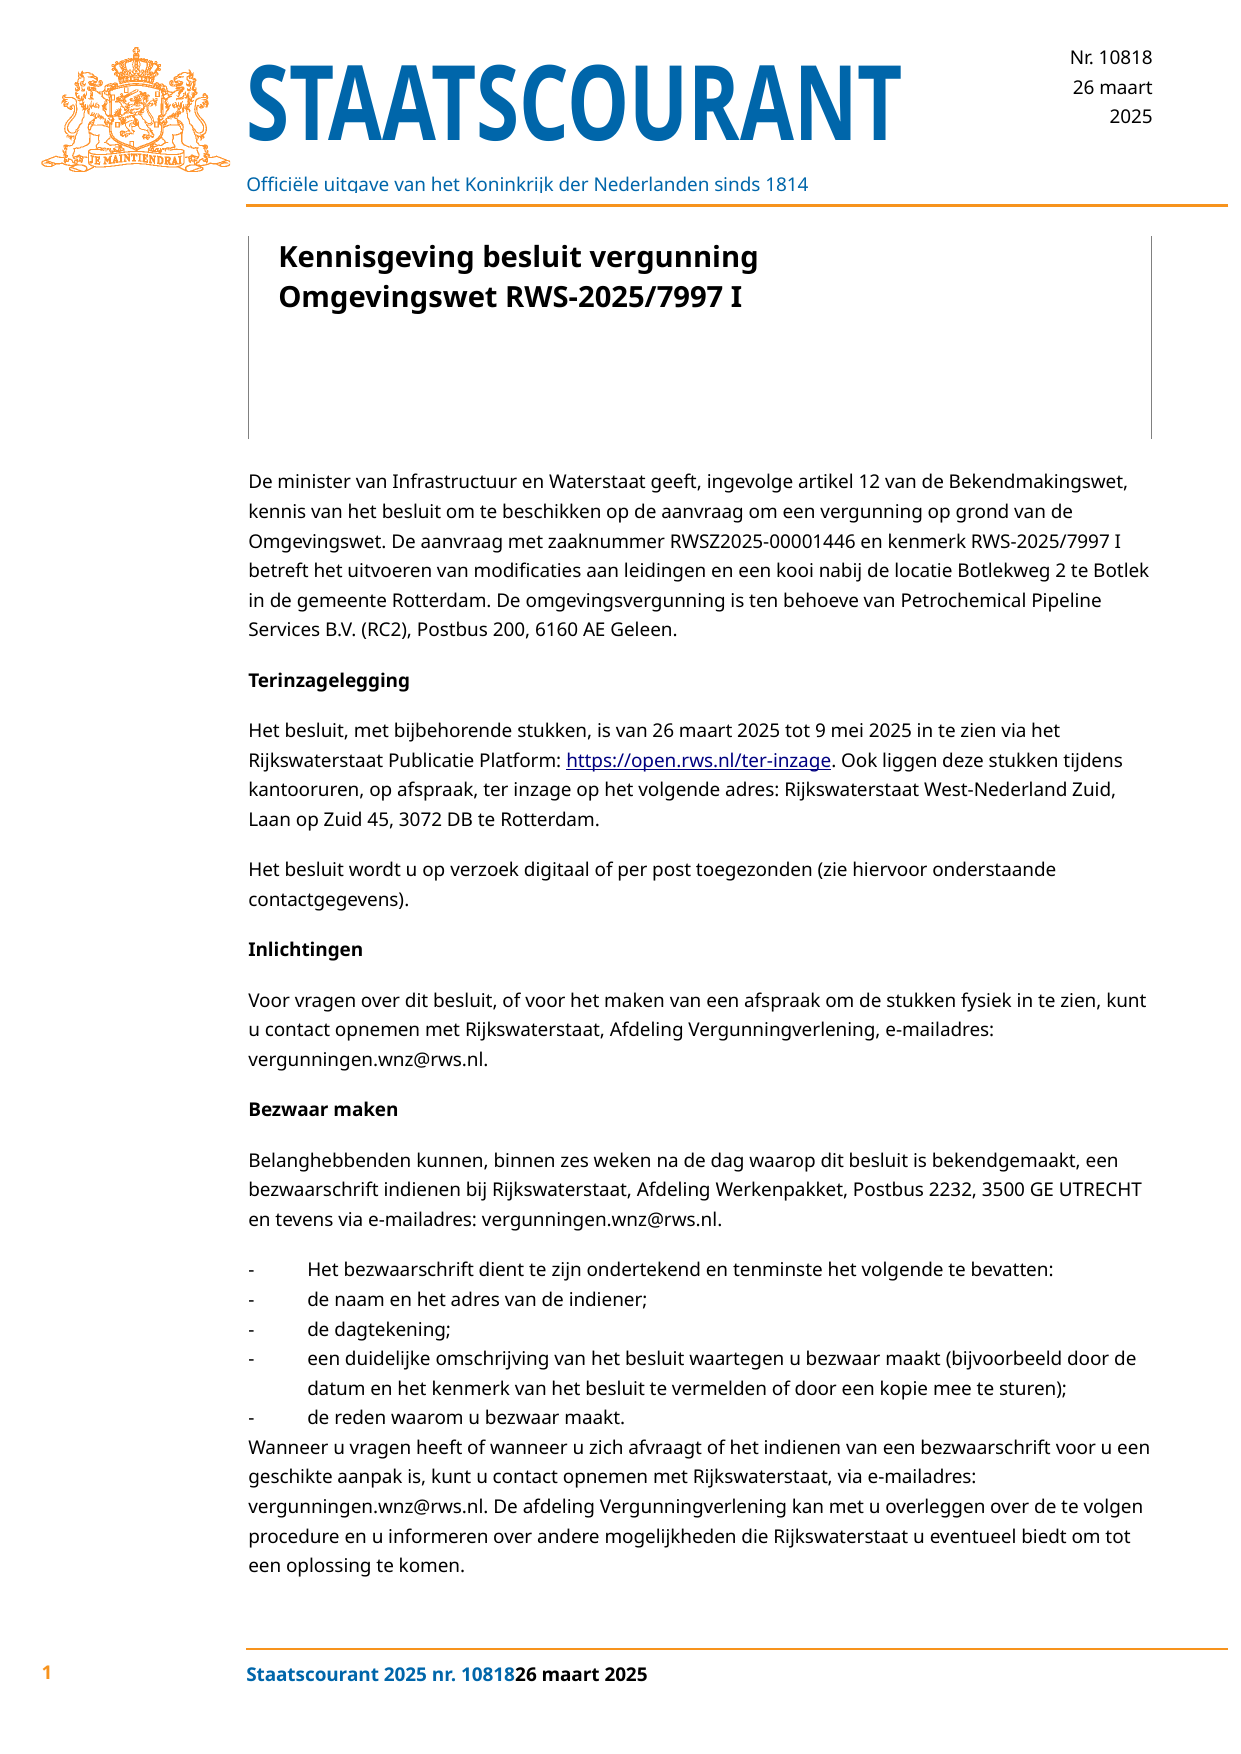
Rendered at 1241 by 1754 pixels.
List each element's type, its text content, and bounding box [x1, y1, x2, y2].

text Inlichtingen [248, 937, 1152, 962]
picture [912, 236, 1090, 414]
table_header [1090, 236, 1151, 413]
text Bezwaar maken [248, 1097, 1152, 1122]
table_header Kennisgeving besluit vergunning Omgevingswet RWS-2025/7997 I [249, 236, 850, 439]
text Het besluit, met bijbehorende stukken, is van 26 maart 2025 tot 9 mei 2025 in te zien via het Rijkswaterstaat Publicatie Platform: https://open.rws.nl/ter-inzage. Ook liggen deze stukken tijdens kantooruren, op afspraak, ter inzage op het volgende adres: Rijkswaterstaat West-Nederland Zuid, Laan op Zuid 45, 3072 DB te Rotterdam. [248, 717, 1152, 832]
list de dagtekening; [248, 1316, 1152, 1341]
table_header [850, 236, 912, 413]
list een duidelijke omschrijving van het besluit waartegen u bezwaar maakt (bijvoorbeeld door de datum en het kenmerk van het besluit te vermelden of door een kopie mee te sturen); [248, 1345, 1152, 1401]
list Het bezwaarschrift dient te zijn ondertekend en tenminste het volgende te bevatten: [248, 1257, 1152, 1282]
table_header [850, 414, 1151, 439]
text Het besluit wordt u op verzoek digitaal of per post toegezonden (zie hiervoor onderstaande contactgegevens). [248, 857, 1152, 912]
text Terinzagelegging [248, 667, 1152, 693]
list de naam en het adres van de indiener; [248, 1286, 1152, 1312]
picture [41, 47, 231, 172]
list de reden waarom u bezwaar maakt. [248, 1404, 1152, 1430]
text Wanneer u vragen heeft of wanneer u zich afvraagt of het indienen van een bezwaarschrift voor u een geschikte aanpak is, kunt u contact opnemen met Rijkswaterstaat, via e-mailadres: vergunningen.wnz@rws.nl. De afdeling Vergunningverlening kan met u overleggen over de te volgen procedure en u informeren over andere mogelijkheden die Rijkswaterstaat u eventueel biedt om tot een oplossing te komen. [248, 1434, 1152, 1578]
text De minister van Infrastructuur en Waterstaat geeft, ingevolge artikel 12 van de Bekendmakingswet, kennis van het besluit om te beschikken op de aanvraag om een vergunning op grond van de Omgevingswet. De aanvraag met zaaknummer RWSZ2025-00001446 en kenmerk RWS-2025/7997 I betreft het uitvoeren van modificaties aan leidingen en een kooi nabij de locatie Botlekweg 2 te Botlek in de gemeente Rotterdam. De omgevingsvergunning is ten behoeve van Petrochemical Pipeline Services B.V. (RC2), Postbus 200, 6160 AE Geleen. [248, 469, 1152, 642]
text Belanghebbenden kunnen, binnen zes weken na de dag waarop dit besluit is bekendgemaakt, een bezwaarschrift indienen bij Rijkswaterstaat, Afdeling Werkenpakket, Postbus 2232, 3500 GE UTRECHT en tevens via e-mailadres: vergunningen.wnz@rws.nl. [248, 1147, 1152, 1232]
text Voor vragen over dit besluit, of voor het maken van een afspraak om de stukken fysiek in te zien, kunt u contact opnemen met Rijkswaterstaat, Afdeling Vergunningverlening, e-mailadres: vergunningen.wnz@rws.nl. [248, 987, 1152, 1072]
